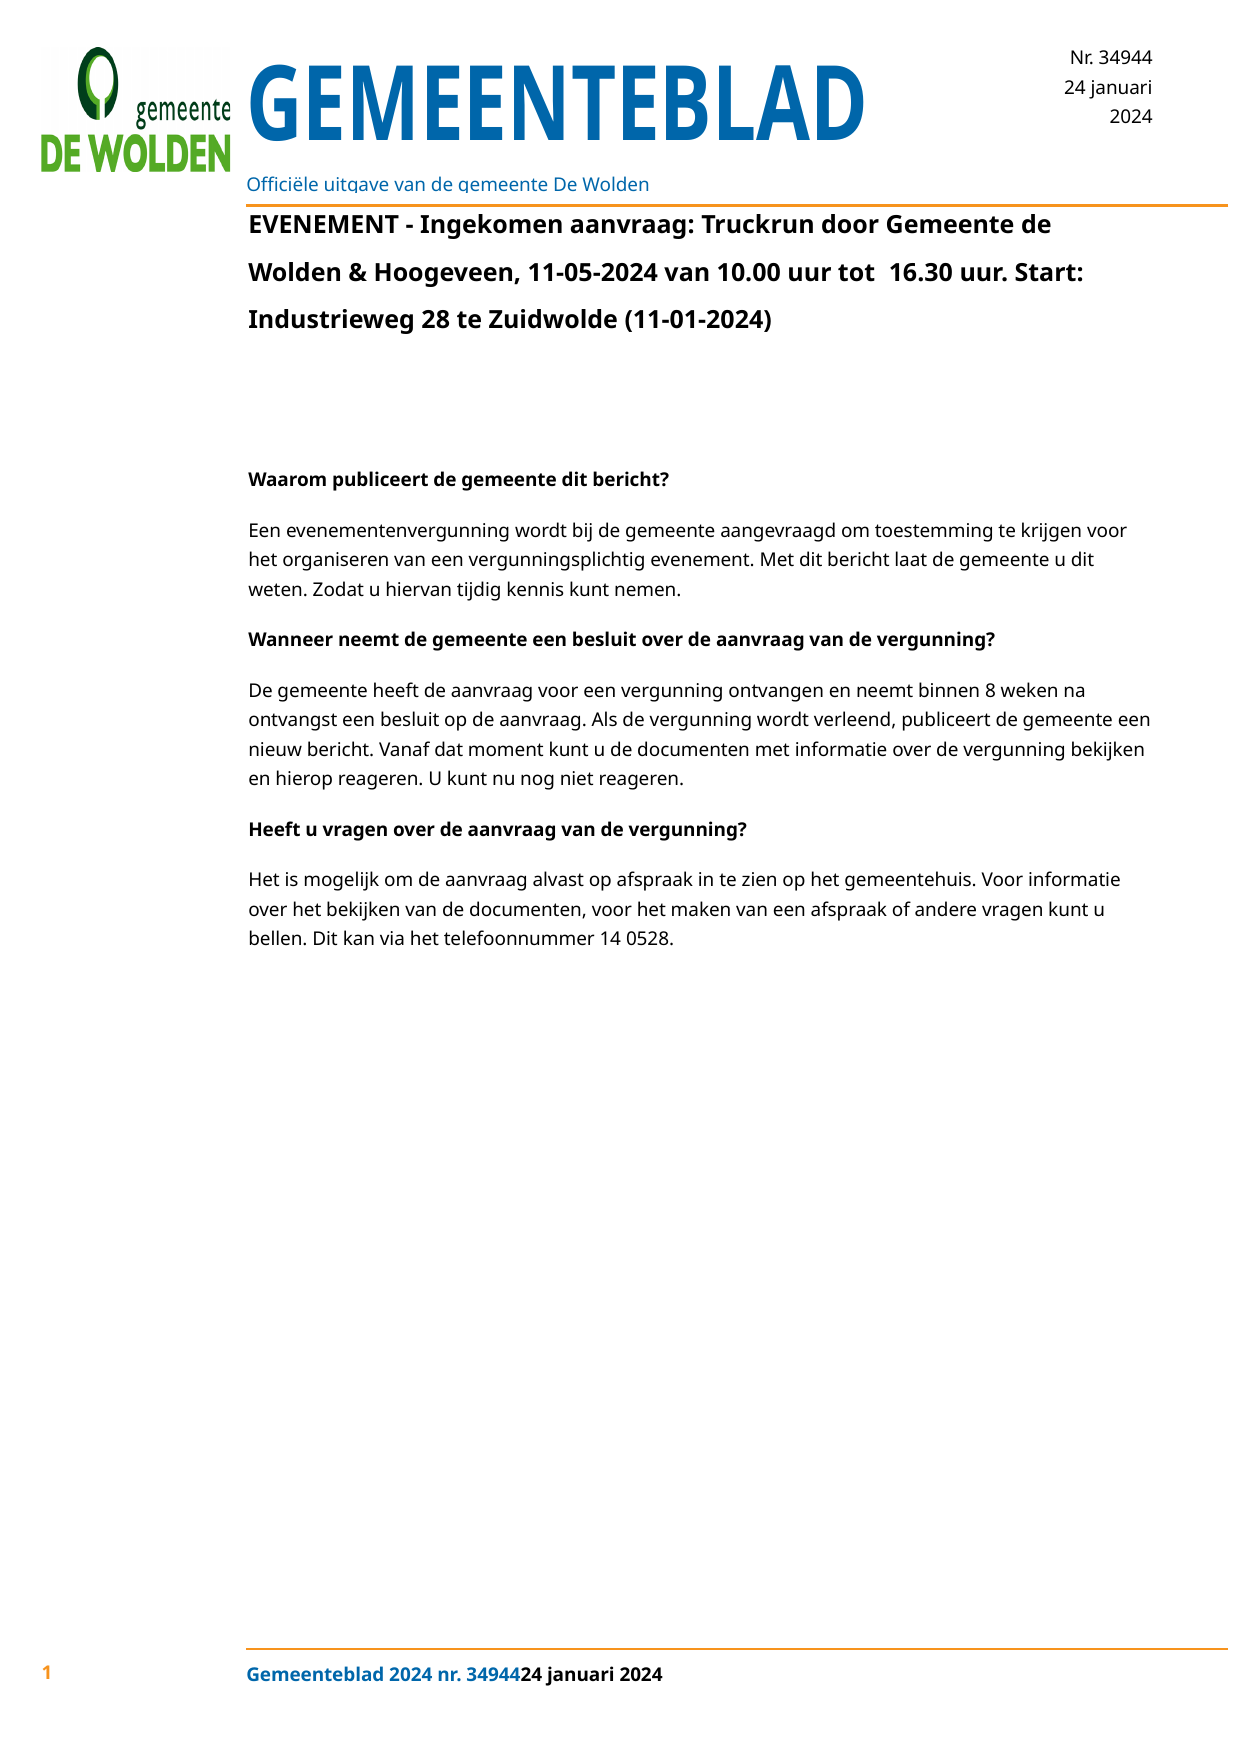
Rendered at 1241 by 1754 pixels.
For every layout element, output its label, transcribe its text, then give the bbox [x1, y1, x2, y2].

text Een evenementenvergunning wordt bij de gemeente aangevraagd om toestemming te krijgen voor het organiseren van een vergunningsplichtig evenement. Met dit bericht laat de gemeente u dit weten. Zodat u hiervan tijdig kennis kunt nemen. [248, 517, 1152, 602]
picture [41, 47, 231, 172]
text Heeft u vragen over de aanvraag van de vergunning? [248, 816, 1152, 842]
text Waarom publiceert de gemeente dit bericht? [248, 466, 1152, 492]
text Het is mogelijk om de aanvraag alvast op afspraak in te zien op het gemeentehuis. Voor informatie over het bekijken van de documenten, voor het maken van een afspraak of andere vragen kunt u bellen. Dit kan via het telefoonnummer 14 0528. [248, 866, 1152, 951]
text EVENEMENT - Ingekomen aanvraag: Truckrun door Gemeente de Wolden & Hoogeveen, 11-05-2024 van 10.00 uur tot 16.30 uur. Start: Industrieweg 28 te Zuidwolde (11-01-2024) [248, 207, 1152, 336]
text Wanneer neemt de gemeente een besluit over de aanvraag van de vergunning? [248, 626, 1152, 652]
text De gemeente heeft de aanvraag voor een vergunning ontvangen en neemt binnen 8 weken na ontvangst een besluit op de aanvraag. Als de vergunning wordt verleend, publiceert de gemeente een nieuw bericht. Vanaf dat moment kunt u de documenten met informatie over de vergunning bekijken en hierop reageren. U kunt nu nog niet reageren. [248, 677, 1152, 791]
